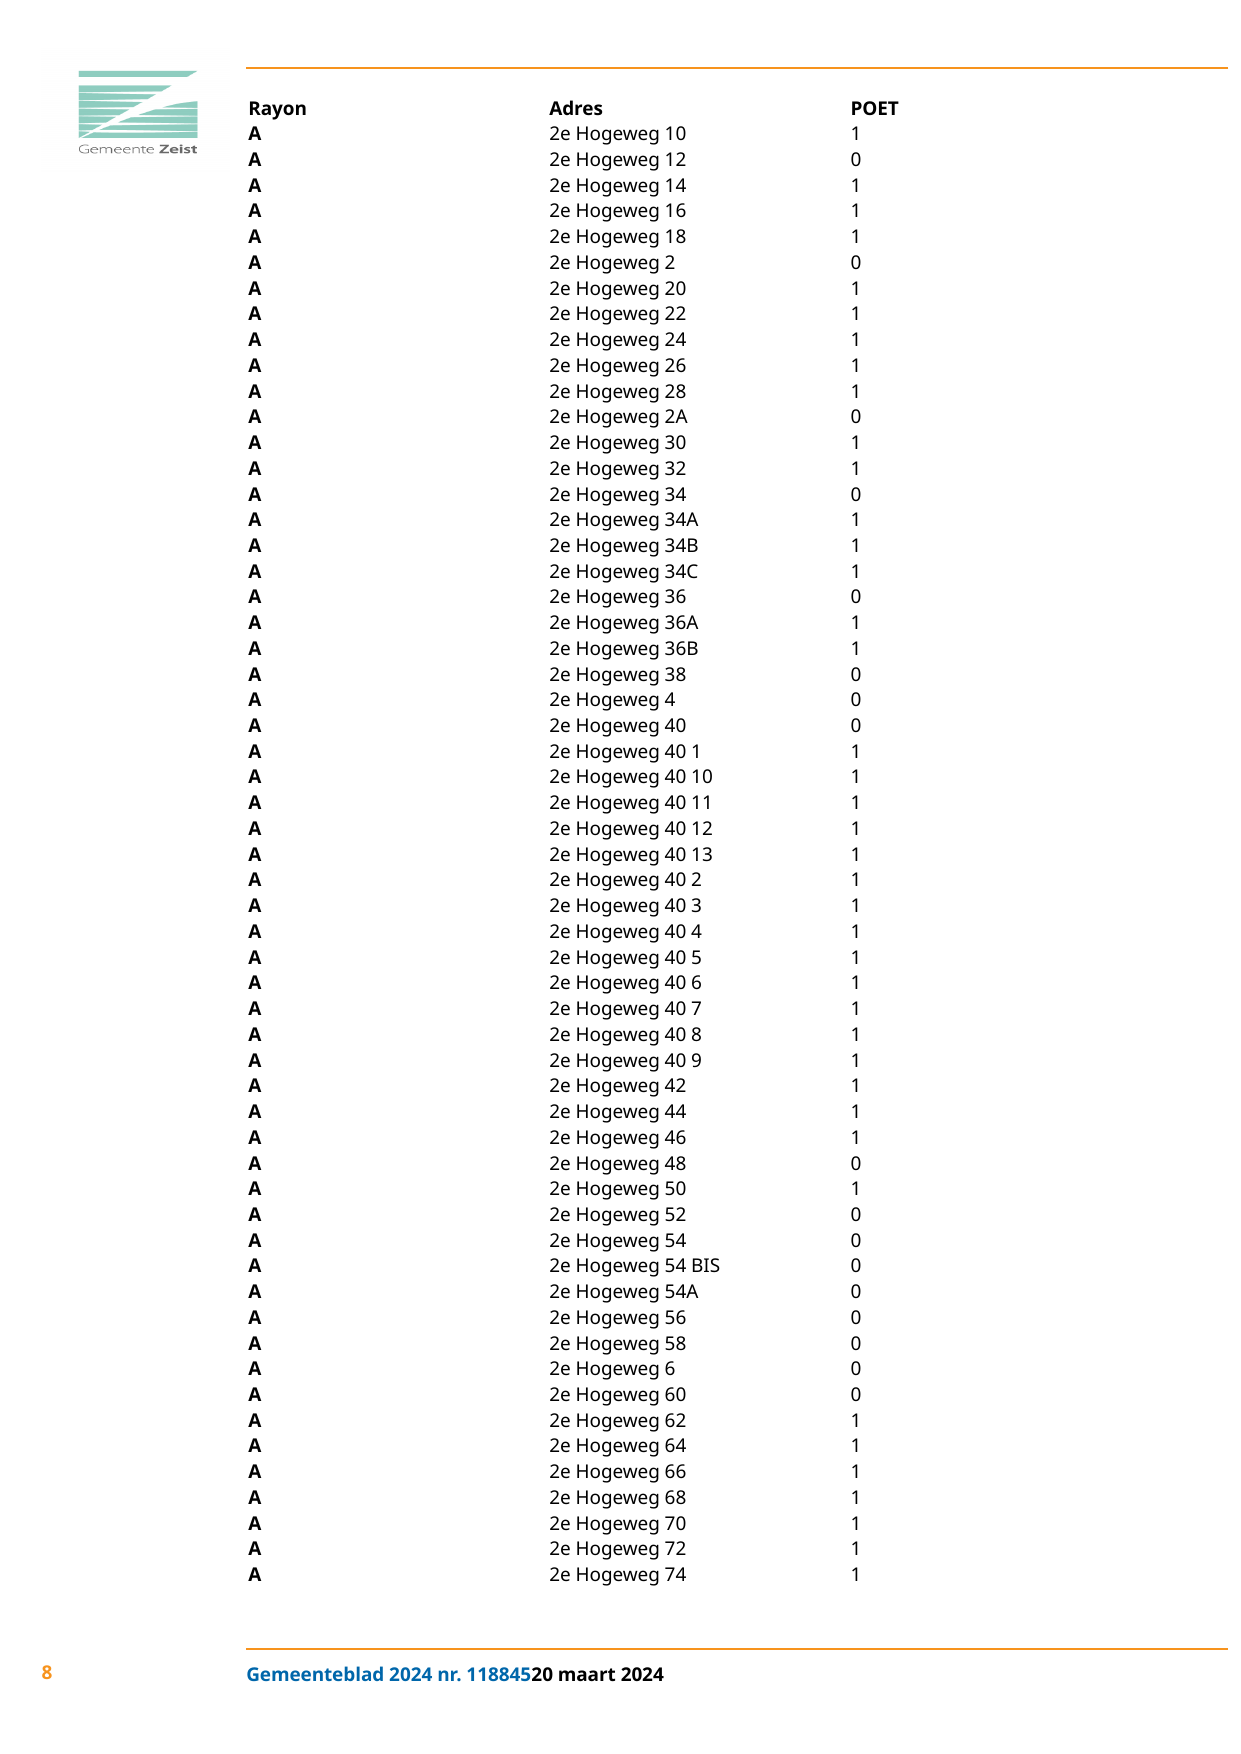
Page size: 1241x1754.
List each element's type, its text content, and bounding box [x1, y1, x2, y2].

table_cell 1 [850, 532, 1152, 558]
table_cell 1 [850, 198, 1152, 223]
table_cell A [248, 1561, 549, 1587]
table_cell 2e Hogeweg 48 [549, 1150, 850, 1175]
table_cell A [248, 455, 549, 481]
table_cell A [248, 1304, 549, 1330]
table_cell 2e Hogeweg 54A [549, 1278, 850, 1304]
table_cell 1 [850, 815, 1152, 841]
table_cell A [248, 1175, 549, 1201]
table_cell 0 [850, 1227, 1152, 1253]
table_cell 2e Hogeweg 64 [549, 1433, 850, 1458]
table_cell 0 [850, 1201, 1152, 1227]
table_cell A [248, 1201, 549, 1227]
table_cell 0 [850, 1330, 1152, 1356]
table_cell A [248, 224, 549, 249]
table_cell A [248, 815, 549, 841]
table_cell A [248, 146, 549, 172]
table_cell 1 [850, 1098, 1152, 1124]
table_cell A [248, 506, 549, 532]
table_cell 2e Hogeweg 26 [549, 352, 850, 378]
table_cell A [248, 249, 549, 275]
table_cell A [248, 841, 549, 867]
table_cell 2e Hogeweg 62 [549, 1407, 850, 1433]
table_cell 0 [850, 1278, 1152, 1304]
table_cell 2e Hogeweg 12 [549, 146, 850, 172]
table_cell 1 [850, 1536, 1152, 1561]
table_cell 2e Hogeweg 34A [549, 506, 850, 532]
table_cell A [248, 635, 549, 661]
table_cell 1 [850, 841, 1152, 867]
table_cell 2e Hogeweg 40 4 [549, 918, 850, 944]
table_header POET [850, 95, 1152, 121]
table_cell A [248, 944, 549, 969]
table_cell 2e Hogeweg 58 [549, 1330, 850, 1356]
table_cell A [248, 970, 549, 995]
table_cell 1 [850, 1021, 1152, 1047]
table_cell 1 [850, 1433, 1152, 1458]
table_cell A [248, 378, 549, 403]
table_cell A [248, 198, 549, 223]
table_cell 2e Hogeweg 42 [549, 1073, 850, 1098]
picture [41, 47, 231, 172]
table_cell A [248, 712, 549, 738]
table_cell 2e Hogeweg 10 [549, 121, 850, 146]
table_cell A [248, 1227, 549, 1253]
table_cell 1 [850, 738, 1152, 764]
table_cell 1 [850, 455, 1152, 481]
table_cell A [248, 532, 549, 558]
table_cell 1 [850, 1073, 1152, 1098]
table_cell A [248, 790, 549, 815]
table_cell 2e Hogeweg 18 [549, 224, 850, 249]
table_cell A [248, 1407, 549, 1433]
table_cell A [248, 893, 549, 918]
table_cell 2e Hogeweg 60 [549, 1381, 850, 1407]
table_cell A [248, 481, 549, 506]
table_cell 0 [850, 661, 1152, 687]
table_cell 1 [850, 326, 1152, 352]
table_cell 2e Hogeweg 46 [549, 1124, 850, 1150]
table_cell 1 [850, 172, 1152, 198]
table_cell 0 [850, 712, 1152, 738]
table_cell 1 [850, 790, 1152, 815]
table_cell 2e Hogeweg 28 [549, 378, 850, 403]
table_cell 2e Hogeweg 36A [549, 609, 850, 635]
table_cell A [248, 738, 549, 764]
table_cell 2e Hogeweg 36 [549, 584, 850, 609]
table_cell 1 [850, 1047, 1152, 1072]
table_cell A [248, 1150, 549, 1175]
table_cell 2e Hogeweg 32 [549, 455, 850, 481]
table_cell 1 [850, 1484, 1152, 1510]
table_cell 0 [850, 404, 1152, 429]
table_cell 2e Hogeweg 22 [549, 301, 850, 326]
table_cell 2e Hogeweg 52 [549, 1201, 850, 1227]
table_cell 2e Hogeweg 2 [549, 249, 850, 275]
table_cell A [248, 275, 549, 301]
table_cell A [248, 609, 549, 635]
table_cell 2e Hogeweg 40 7 [549, 995, 850, 1021]
table_cell 2e Hogeweg 36B [549, 635, 850, 661]
table_cell A [248, 1021, 549, 1047]
table_cell 0 [850, 687, 1152, 712]
table_cell A [248, 1459, 549, 1484]
table_cell 0 [850, 1356, 1152, 1381]
table_cell A [248, 1536, 549, 1561]
table_cell A [248, 1047, 549, 1072]
table_cell A [248, 1356, 549, 1381]
table_cell 2e Hogeweg 40 1 [549, 738, 850, 764]
table_cell 1 [850, 1124, 1152, 1150]
table_cell 2e Hogeweg 40 10 [549, 764, 850, 789]
table_cell 1 [850, 1175, 1152, 1201]
table_cell 1 [850, 1407, 1152, 1433]
table_header Rayon [248, 95, 549, 121]
table_cell A [248, 1433, 549, 1458]
table_cell 1 [850, 893, 1152, 918]
table_cell 2e Hogeweg 68 [549, 1484, 850, 1510]
table_cell 2e Hogeweg 34C [549, 558, 850, 584]
table_cell A [248, 867, 549, 892]
table_cell A [248, 1510, 549, 1536]
table_cell 2e Hogeweg 2A [549, 404, 850, 429]
table_cell 2e Hogeweg 38 [549, 661, 850, 687]
table_cell 2e Hogeweg 40 6 [549, 970, 850, 995]
table_cell A [248, 995, 549, 1021]
table_cell 1 [850, 609, 1152, 635]
table_cell A [248, 429, 549, 455]
table_cell A [248, 1381, 549, 1407]
table_cell 2e Hogeweg 44 [549, 1098, 850, 1124]
table_cell 1 [850, 1459, 1152, 1484]
table_cell A [248, 1098, 549, 1124]
table_cell 1 [850, 429, 1152, 455]
table_cell A [248, 764, 549, 789]
table_cell 2e Hogeweg 20 [549, 275, 850, 301]
table_cell A [248, 1484, 549, 1510]
table_cell 2e Hogeweg 40 2 [549, 867, 850, 892]
table_cell 0 [850, 1304, 1152, 1330]
table_cell A [248, 1124, 549, 1150]
table_cell 0 [850, 584, 1152, 609]
table_cell 0 [850, 249, 1152, 275]
table_cell 0 [850, 1253, 1152, 1278]
table_cell 2e Hogeweg 40 9 [549, 1047, 850, 1072]
table_cell A [248, 172, 549, 198]
table_cell 2e Hogeweg 34 [549, 481, 850, 506]
table_cell A [248, 661, 549, 687]
table_cell A [248, 1253, 549, 1278]
table_cell 2e Hogeweg 34B [549, 532, 850, 558]
table_cell 1 [850, 970, 1152, 995]
table_cell 2e Hogeweg 40 8 [549, 1021, 850, 1047]
table_cell 2e Hogeweg 74 [549, 1561, 850, 1587]
table_cell 1 [850, 224, 1152, 249]
table_cell A [248, 1330, 549, 1356]
table_cell 1 [850, 867, 1152, 892]
table_cell 1 [850, 352, 1152, 378]
table_cell 1 [850, 378, 1152, 403]
table_cell 2e Hogeweg 72 [549, 1536, 850, 1561]
table_cell 2e Hogeweg 56 [549, 1304, 850, 1330]
table_cell 1 [850, 506, 1152, 532]
table_cell 2e Hogeweg 6 [549, 1356, 850, 1381]
table_cell A [248, 558, 549, 584]
table_cell 2e Hogeweg 54 BIS [549, 1253, 850, 1278]
table_cell 2e Hogeweg 40 [549, 712, 850, 738]
table_cell 2e Hogeweg 30 [549, 429, 850, 455]
table_cell 2e Hogeweg 40 5 [549, 944, 850, 969]
table_cell 0 [850, 1381, 1152, 1407]
table_cell 2e Hogeweg 54 [549, 1227, 850, 1253]
table_header Adres [549, 95, 850, 121]
table_cell 0 [850, 1150, 1152, 1175]
table_cell 1 [850, 1561, 1152, 1587]
table_cell A [248, 326, 549, 352]
table_cell A [248, 121, 549, 146]
table_cell A [248, 404, 549, 429]
table_cell 2e Hogeweg 40 11 [549, 790, 850, 815]
table_cell A [248, 1278, 549, 1304]
table_cell 0 [850, 146, 1152, 172]
table_cell 1 [850, 121, 1152, 146]
table_cell 2e Hogeweg 66 [549, 1459, 850, 1484]
table_cell A [248, 352, 549, 378]
table_cell 2e Hogeweg 24 [549, 326, 850, 352]
table_cell 1 [850, 918, 1152, 944]
table_cell 1 [850, 275, 1152, 301]
table_cell A [248, 918, 549, 944]
table_cell 1 [850, 558, 1152, 584]
table_cell 2e Hogeweg 4 [549, 687, 850, 712]
table_cell 2e Hogeweg 70 [549, 1510, 850, 1536]
table_cell A [248, 687, 549, 712]
table_cell 2e Hogeweg 40 12 [549, 815, 850, 841]
table_cell 2e Hogeweg 50 [549, 1175, 850, 1201]
table_cell 1 [850, 944, 1152, 969]
table_cell 2e Hogeweg 40 3 [549, 893, 850, 918]
table_cell A [248, 1073, 549, 1098]
table_cell 2e Hogeweg 14 [549, 172, 850, 198]
table_cell 1 [850, 995, 1152, 1021]
table_cell A [248, 584, 549, 609]
table_cell 2e Hogeweg 16 [549, 198, 850, 223]
table_cell 1 [850, 1510, 1152, 1536]
table_cell A [248, 301, 549, 326]
table_cell 1 [850, 764, 1152, 789]
table_cell 1 [850, 635, 1152, 661]
table_cell 0 [850, 481, 1152, 506]
table_cell 1 [850, 301, 1152, 326]
table_cell 2e Hogeweg 40 13 [549, 841, 850, 867]
